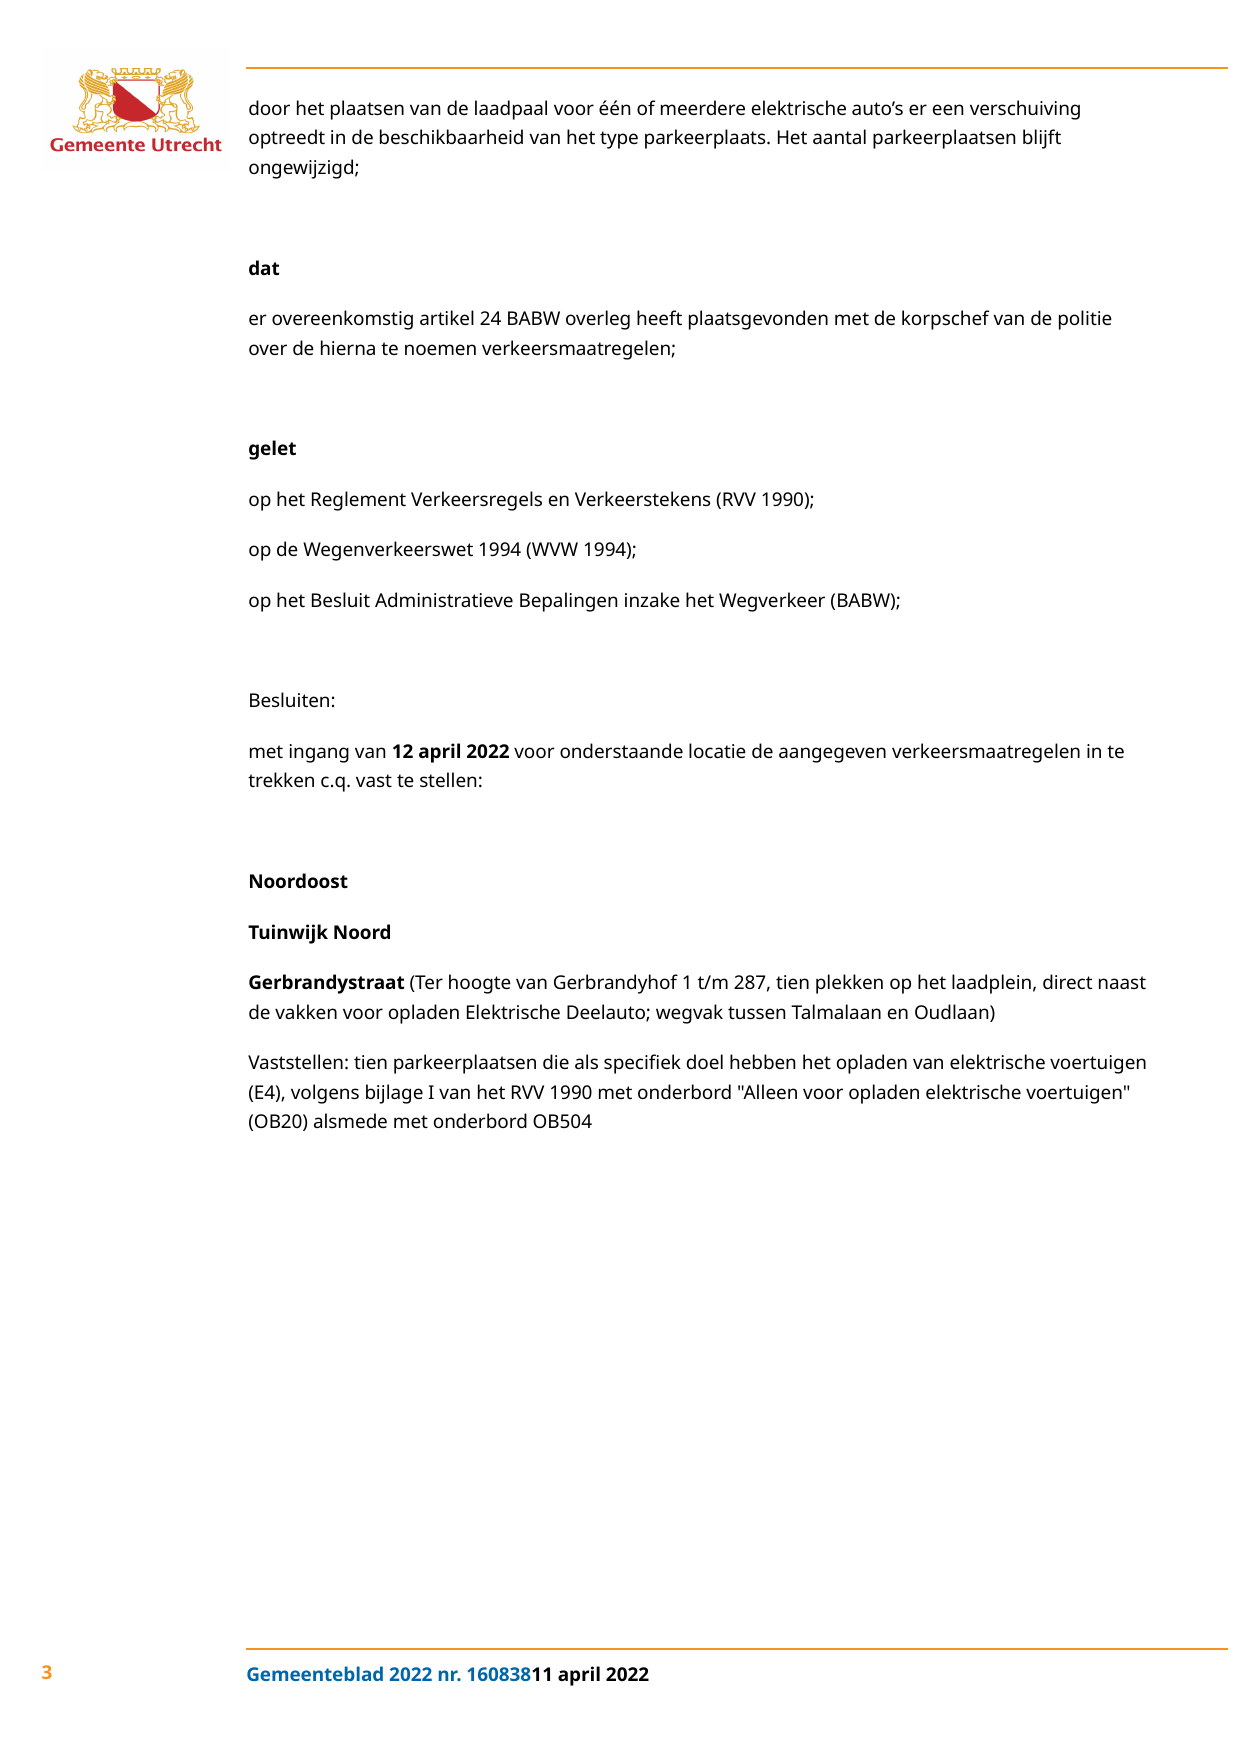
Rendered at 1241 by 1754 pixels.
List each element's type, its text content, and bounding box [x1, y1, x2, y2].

text er overeenkomstig artikel 24 BABW overleg heeft plaatsgevonden met de korpschef van de politie over de hierna te noemen verkeersmaatregelen; [248, 305, 1152, 361]
text Besluiten: [248, 688, 1152, 713]
text Noordoost [248, 868, 1152, 894]
text Vaststellen: tien parkeerplaatsen die als specifiek doel hebben het opladen van elektrische voertuigen (E4), volgens bijlage I van het RVV 1990 met onderbord "Alleen voor opladen elektrische voertuigen" (OB20) alsmede met onderbord OB504 [248, 1049, 1152, 1134]
text met ingang van 12 april 2022 voor onderstaande locatie de aangegeven verkeersmaatregelen in te trekken c.q. vast te stellen: [248, 738, 1152, 793]
text op de Wegenverkeerswet 1994 (WVW 1994); [248, 536, 1152, 562]
text Tuinwijk Noord [248, 919, 1152, 945]
text dat [248, 255, 1152, 281]
picture [41, 47, 231, 172]
text op het Reglement Verkeersregels en Verkeerstekens (RVV 1990); [248, 486, 1152, 512]
text op het Besluit Administratieve Bepalingen inzake het Wegverkeer (BABW); [248, 587, 1152, 613]
text Gerbrandystraat (Ter hoogte van Gerbrandyhof 1 t/m 287, tien plekken op het laadplein, direct naast de vakken voor opladen Elektrische Deelauto; wegvak tussen Talmalaan en Oudlaan) [248, 969, 1152, 1025]
text gelet [248, 436, 1152, 461]
text door het plaatsen van de laadpaal voor één of meerdere elektrische auto’s er een verschuiving optreedt in de beschikbaarheid van het type parkeerplaats. Het aantal parkeerplaatsen blijft ongewijzigd; [248, 95, 1152, 180]
